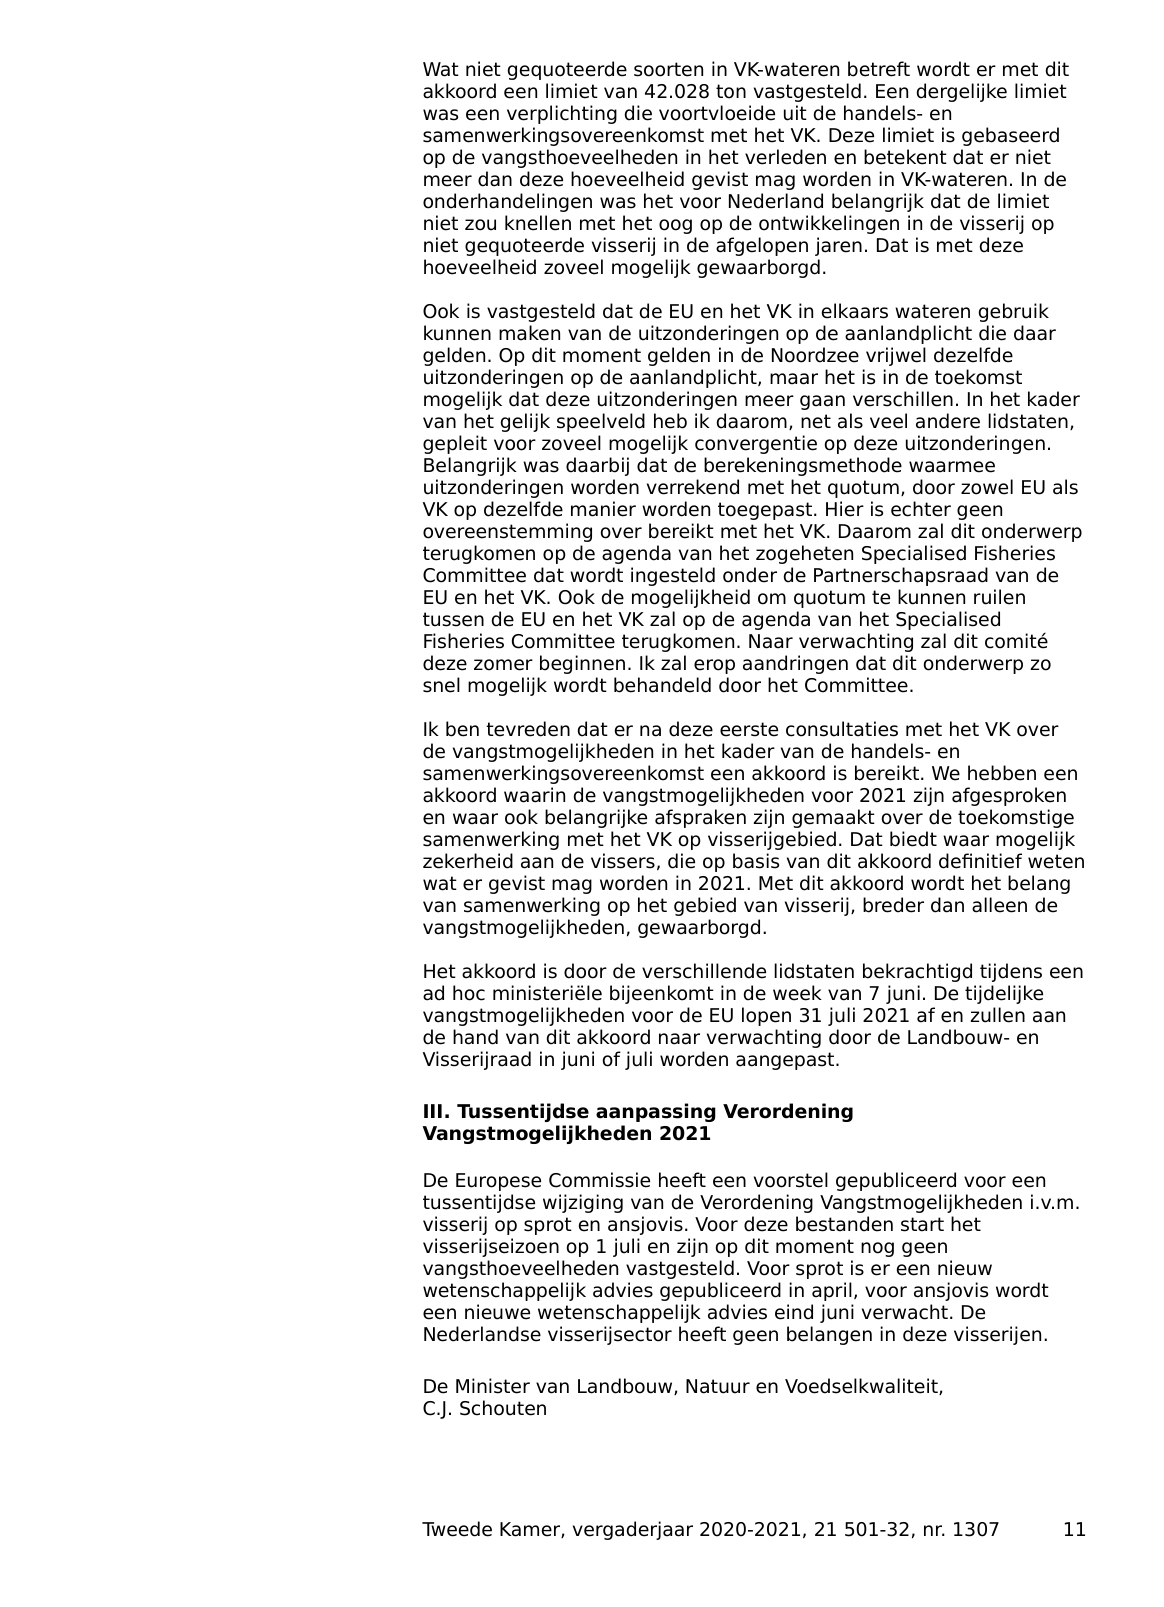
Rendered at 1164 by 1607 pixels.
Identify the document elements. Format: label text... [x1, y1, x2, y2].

text Ik ben tevreden dat er na deze eerste consultaties met het VK over de vangstmogelijkheden in het kader van de handels- en samenwerkingsovereenkomst een akkoord is bereikt. We hebben een akkoord waarin de vangstmogelijkheden voor 2021 zijn afgesproken en waar ook belangrijke afspraken zijn gemaakt over de toekomstige samenwerking met het VK op visserijgebied. Dat biedt waar mogelijk zekerheid aan de vissers, die op basis van dit akkoord definitief weten wat er gevist mag worden in 2021. Met dit akkoord wordt het belang van samenwerking op het gebied van visserij, breder dan alleen de vangstmogelijkheden, gewaarborgd. [422, 719, 1087, 939]
text Wat niet gequoteerde soorten in VK-wateren betreft wordt er met dit akkoord een limiet van 42.028 ton vastgesteld. Een dergelijke limiet was een verplichting die voortvloeide uit de handels- en samenwerkingsovereenkomst met het VK. Deze limiet is gebaseerd op de vangsthoeveelheden in het verleden en betekent dat er niet meer dan deze hoeveelheid gevist mag worden in VK-wateren. In de onderhandelingen was het voor Nederland belangrijk dat de limiet niet zou knellen met het oog op de ontwikkelingen in de visserij op niet gequoteerde visserij in de afgelopen jaren. Dat is met deze hoeveelheid zoveel mogelijk gewaarborgd. [422, 59, 1087, 279]
text Het akkoord is door de verschillende lidstaten bekrachtigd tijdens een ad hoc ministeriële bijeenkomt in de week van 7 juni. De tijdelijke vangstmogelijkheden voor de EU lopen 31 juli 2021 af en zullen aan de hand van dit akkoord naar verwachting door de Landbouw- en Visserijraad in juni of juli worden aangepast. [422, 961, 1087, 1071]
text De Minister van Landbouw, Natuur en Voedselkwaliteit, C.J. Schouten [422, 1376, 1087, 1419]
subtitle III. Tussentijdse aanpassing Verordening Vangstmogelijkheden 2021 [422, 1101, 1087, 1145]
text Ook is vastgesteld dat de EU en het VK in elkaars wateren gebruik kunnen maken van de uitzonderingen op de aanlandplicht die daar gelden. Op dit moment gelden in de Noordzee vrijwel dezelfde uitzonderingen op de aanlandplicht, maar het is in de toekomst mogelijk dat deze uitzonderingen meer gaan verschillen. In het kader van het gelijk speelveld heb ik daarom, net als veel andere lidstaten, gepleit voor zoveel mogelijk convergentie op deze uitzonderingen. Belangrijk was daarbij dat de berekeningsmethode waarmee uitzonderingen worden verrekend met het quotum, door zowel EU als VK op dezelfde manier worden toegepast. Hier is echter geen overeenstemming over bereikt met het VK. Daarom zal dit onderwerp terugkomen op de agenda van het zogeheten Specialised Fisheries Committee dat wordt ingesteld onder de Partnerschapsraad van de EU en het VK. Ook de mogelijkheid om quotum te kunnen ruilen tussen de EU en het VK zal op de agenda van het Specialised Fisheries Committee terugkomen. Naar verwachting zal dit comité deze zomer beginnen. Ik zal erop aandringen dat dit onderwerp zo snel mogelijk wordt behandeld door het Committee. [422, 301, 1087, 697]
text De Europese Commissie heeft een voorstel gepubliceerd voor een tussentijdse wijziging van de Verordening Vangstmogelijkheden i.v.m. visserij op sprot en ansjovis. Voor deze bestanden start het visserijseizoen op 1 juli en zijn op dit moment nog geen vangsthoeveelheden vastgesteld. Voor sprot is er een nieuw wetenschappelijk advies gepubliceerd in april, voor ansjovis wordt een nieuwe wetenschappelijk advies eind juni verwacht. De Nederlandse visserijsector heeft geen belangen in deze visserijen. [422, 1170, 1087, 1346]
